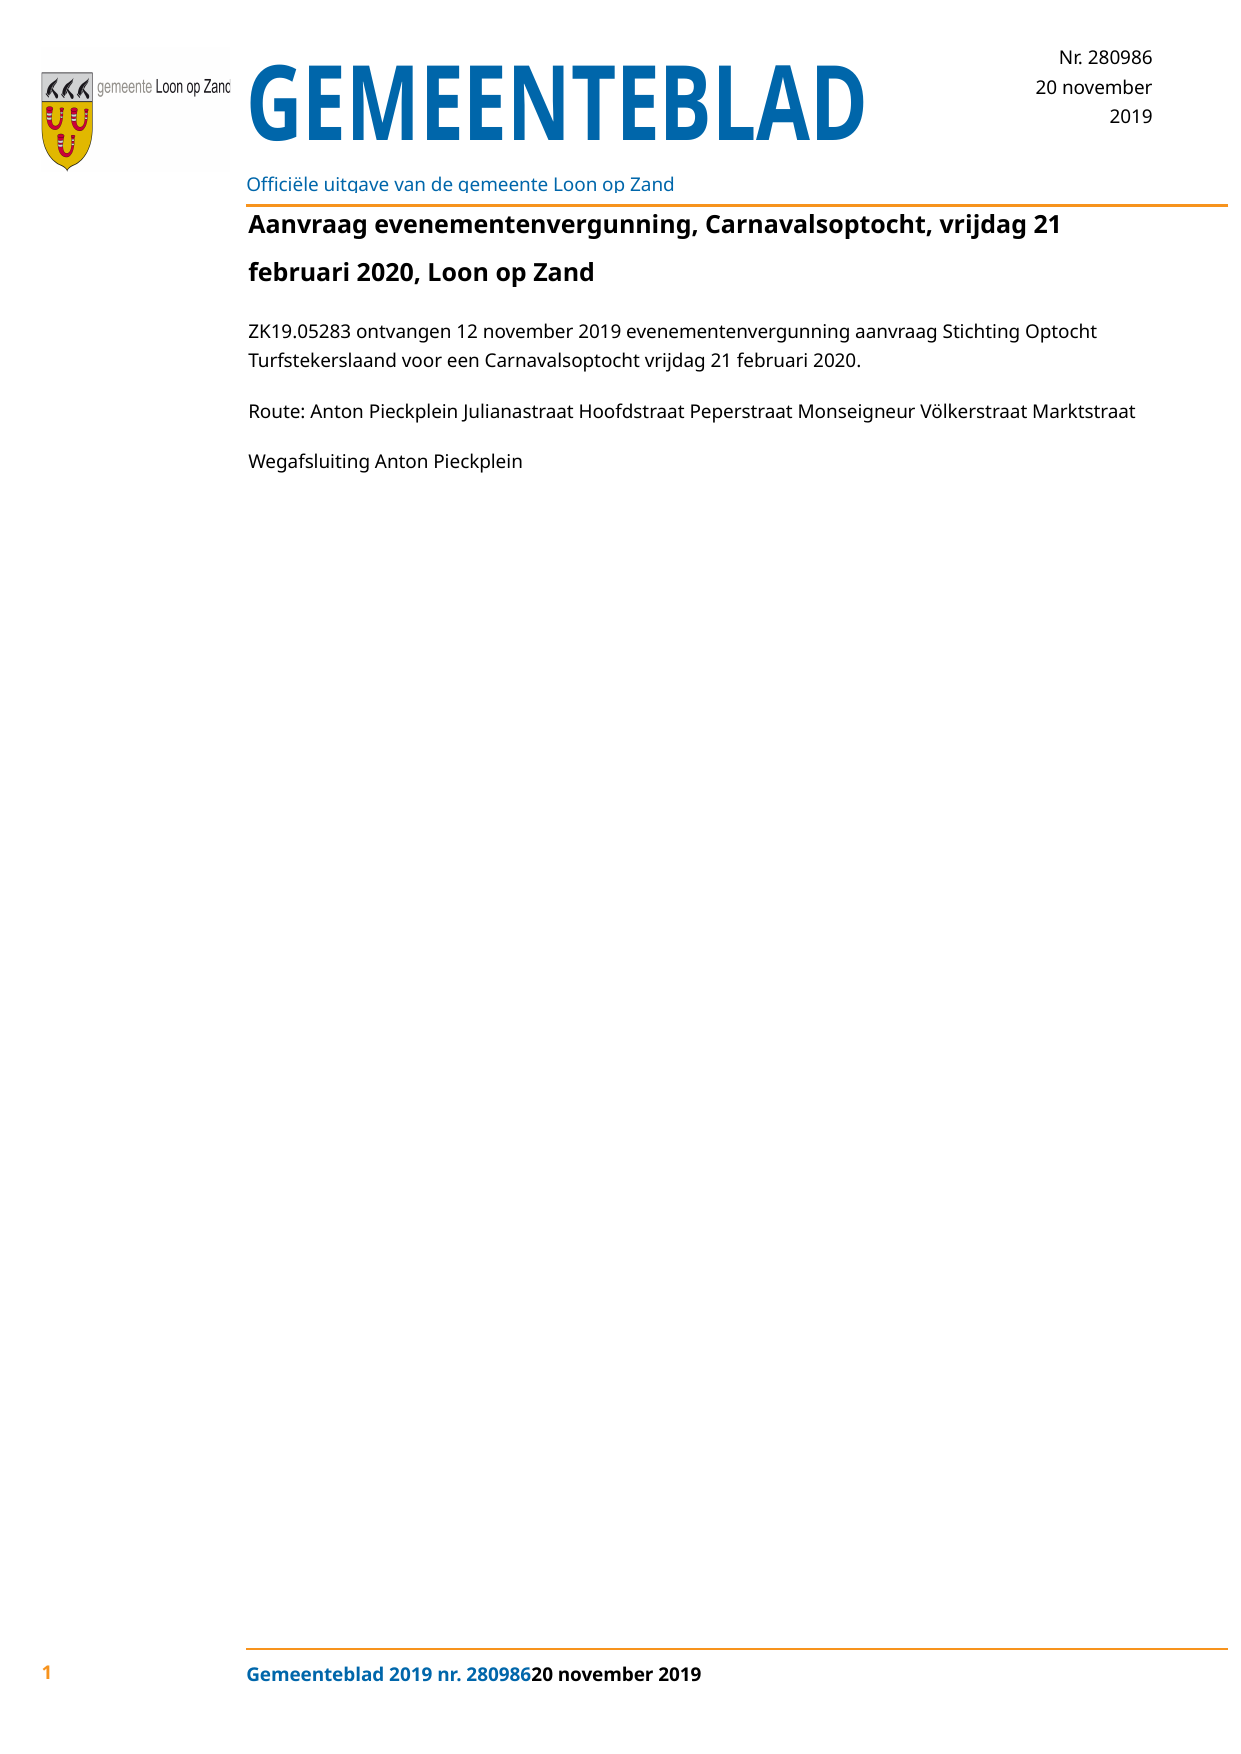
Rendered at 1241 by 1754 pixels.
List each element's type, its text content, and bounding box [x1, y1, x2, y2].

picture [41, 47, 231, 172]
text Wegafsluiting Anton Pieckplein [248, 448, 1152, 474]
text Route: Anton Pieckplein Julianastraat Hoofdstraat Peperstraat Monseigneur Völkerstraat Marktstraat [248, 398, 1152, 424]
text ZK19.05283 ontvangen 12 november 2019 evenementenvergunning aanvraag Stichting Optocht Turfstekerslaand voor een Carnavalsoptocht vrijdag 21 februari 2020. [248, 318, 1152, 373]
text Aanvraag evenementenvergunning, Carnavalsoptocht, vrijdag 21 februari 2020, Loon op Zand [248, 207, 1152, 288]
